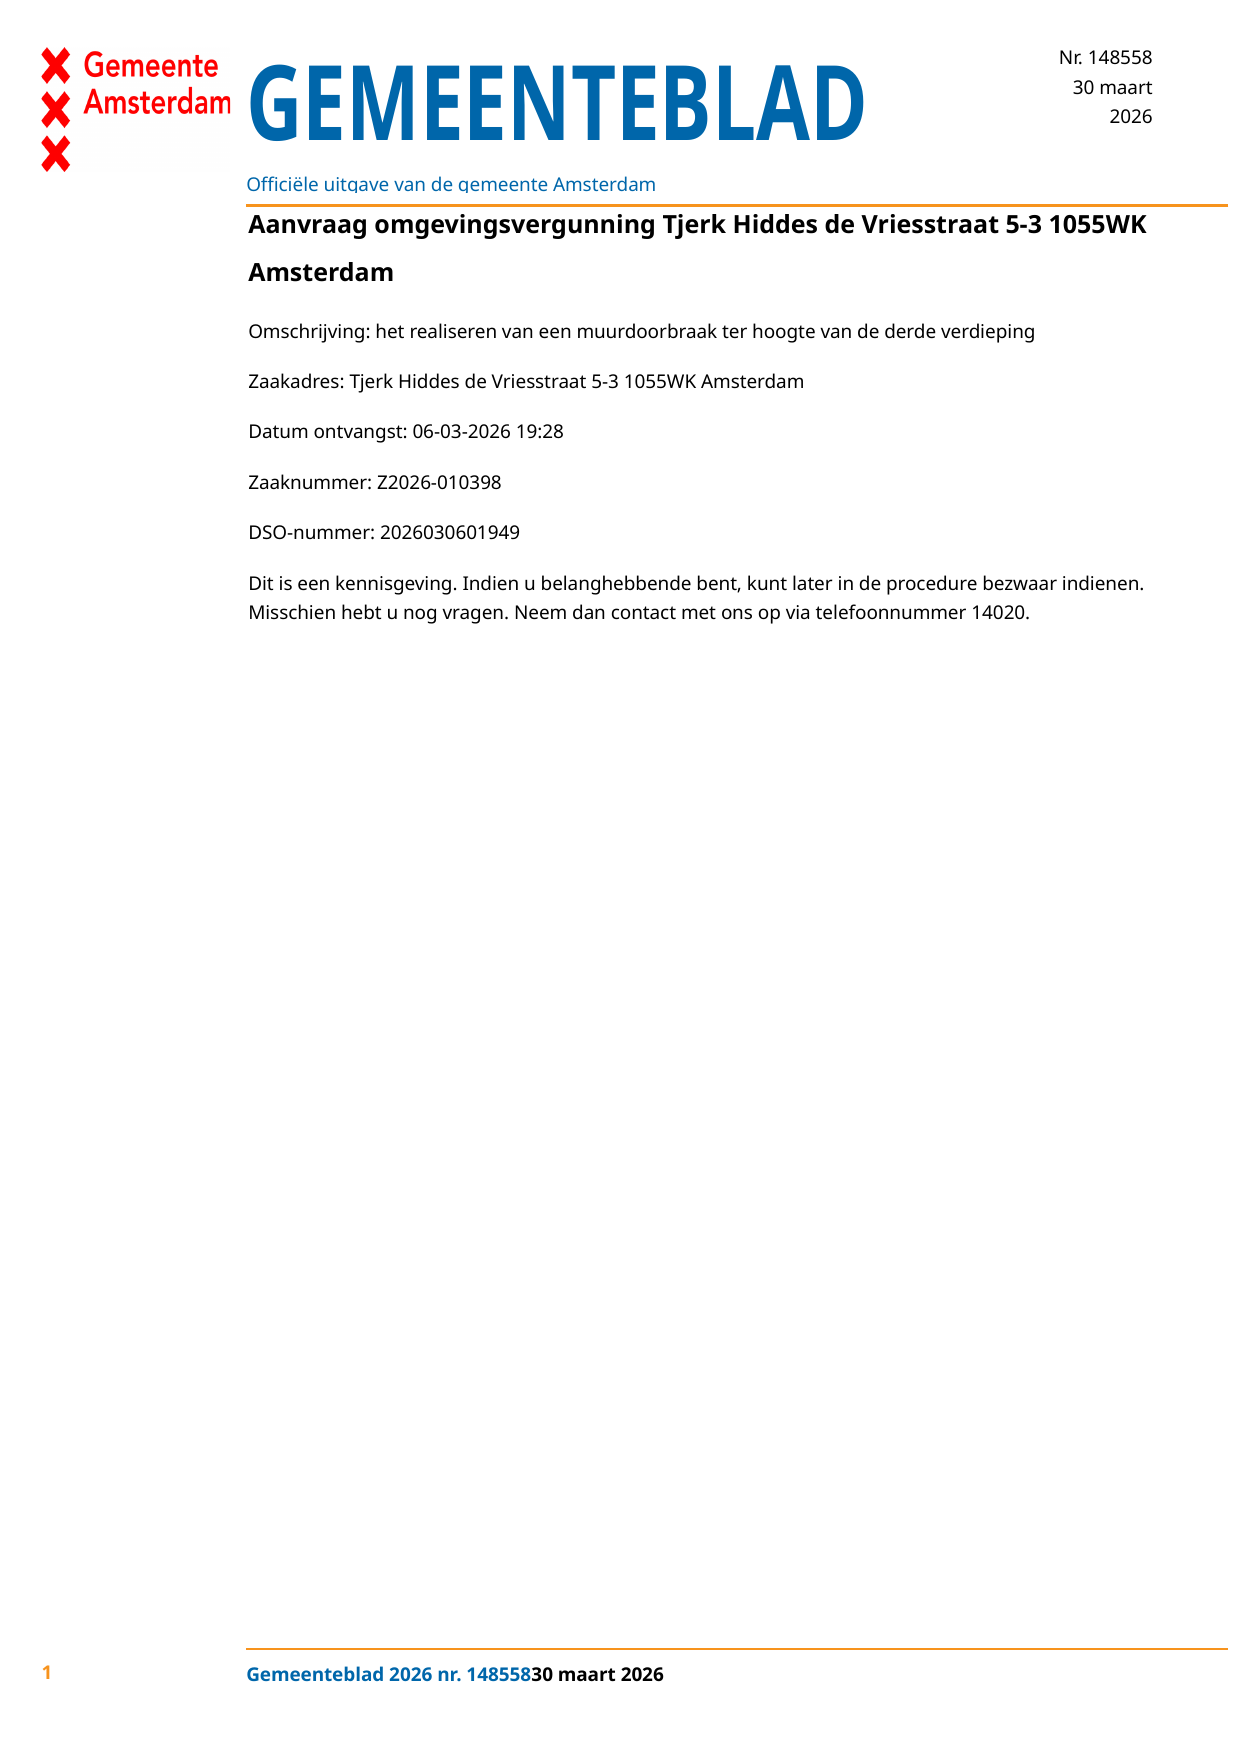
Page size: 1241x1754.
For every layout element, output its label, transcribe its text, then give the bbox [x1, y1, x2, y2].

text Aanvraag omgevingsvergunning Tjerk Hiddes de Vriesstraat 5-3 1055WK Amsterdam [248, 207, 1152, 288]
text Dit is een kennisgeving. Indien u belanghebbende bent, kunt later in de procedure bezwaar indienen. Misschien hebt u nog vragen. Neem dan contact met ons op via telefoonnummer 14020. [248, 570, 1152, 625]
text DSO-nummer: 2026030601949 [248, 519, 1152, 545]
text Zaakadres: Tjerk Hiddes de Vriesstraat 5-3 1055WK Amsterdam [248, 368, 1152, 394]
text Omschrijving: het realiseren van een muurdoorbraak ter hoogte van de derde verdieping [248, 318, 1152, 344]
picture [41, 47, 231, 172]
text Zaaknummer: Z2026-010398 [248, 469, 1152, 495]
text Datum ontvangst: 06-03-2026 19:28 [248, 419, 1152, 444]
